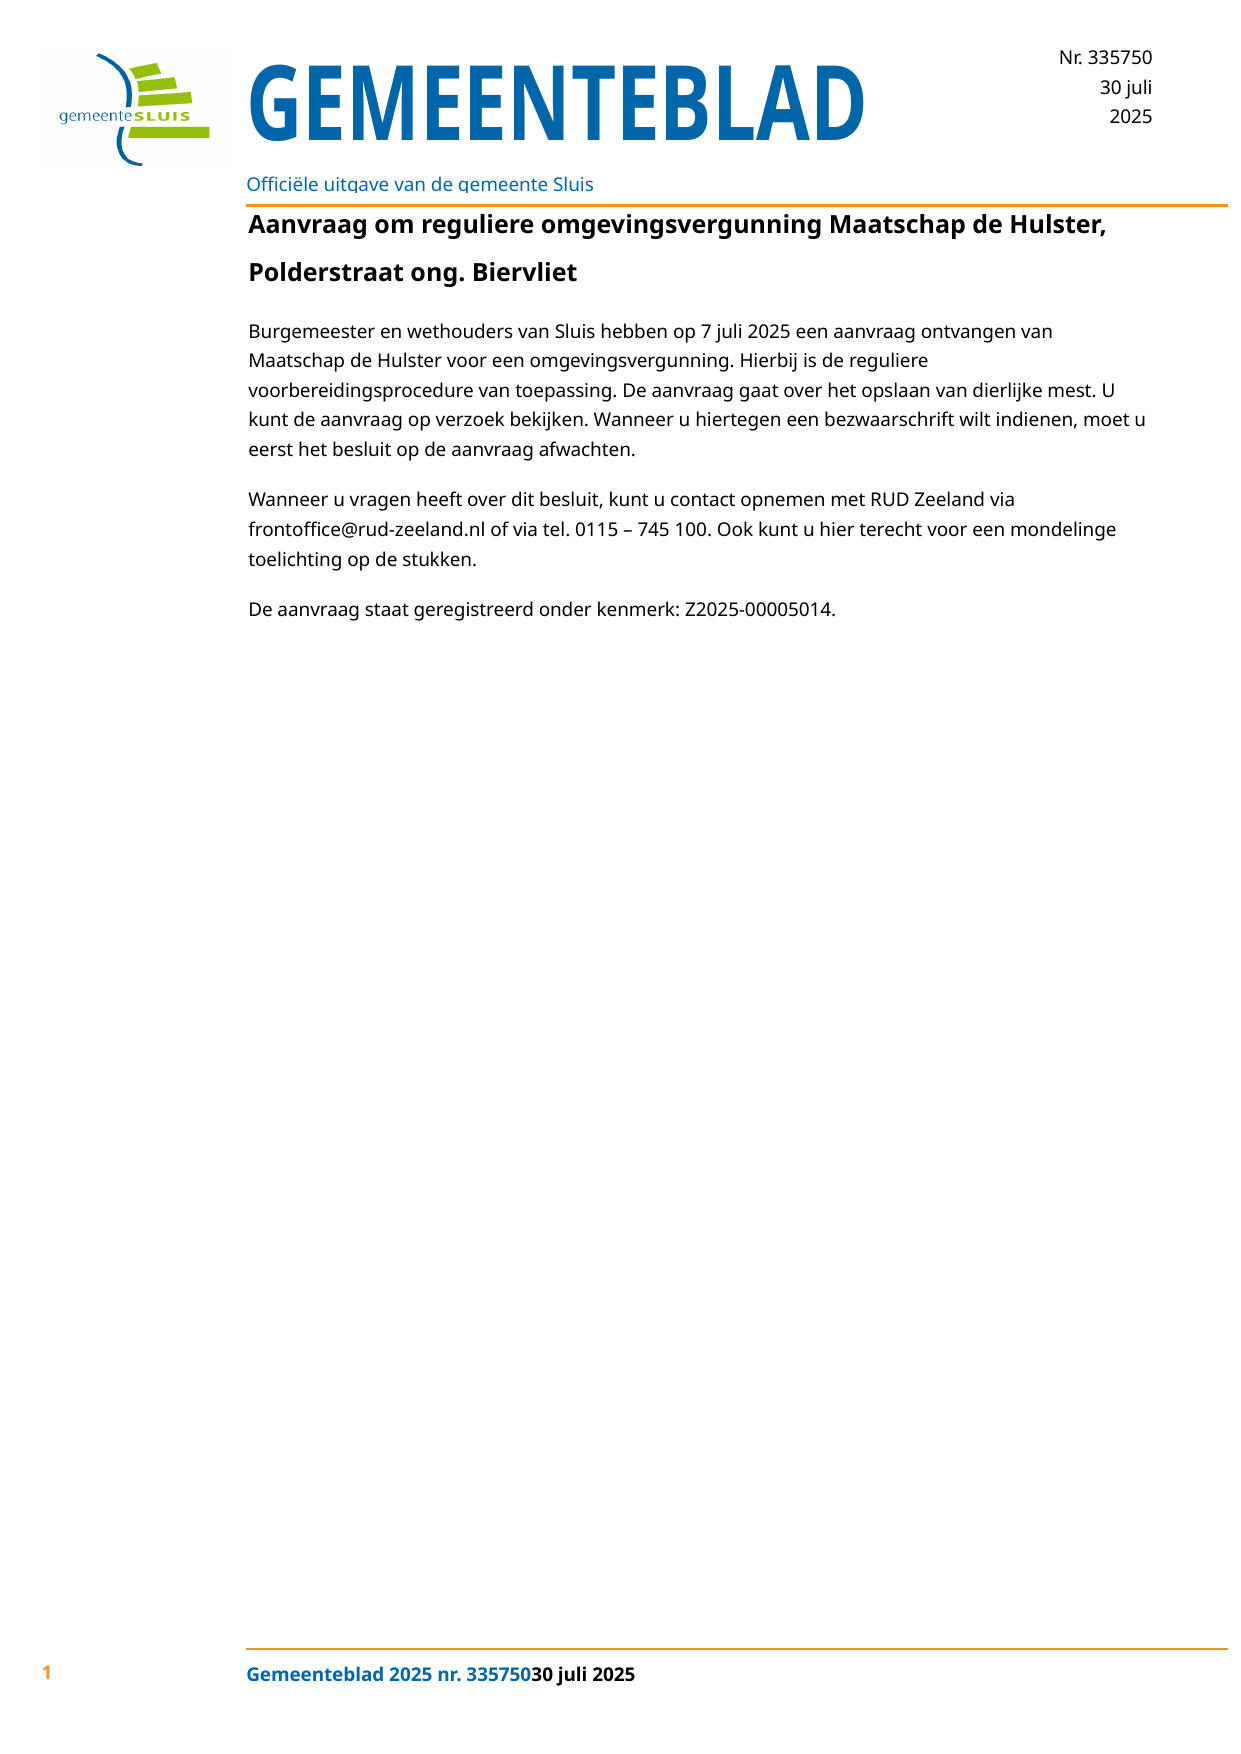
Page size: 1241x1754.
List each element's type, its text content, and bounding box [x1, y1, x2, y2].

picture [41, 47, 231, 172]
text Wanneer u vragen heeft over dit besluit, kunt u contact opnemen met RUD Zeeland via frontoffice@rud-zeeland.nl of via tel. 0115 – 745 100. Ook kunt u hier terecht voor een mondelinge toelichting op de stukken. [248, 487, 1152, 572]
text Aanvraag om reguliere omgevingsvergunning Maatschap de Hulster, Polderstraat ong. Biervliet [248, 207, 1152, 288]
text Burgemeester en wethouders van Sluis hebben op 7 juli 2025 een aanvraag ontvangen van Maatschap de Hulster voor een omgevingsvergunning. Hierbij is de reguliere voorbereidingsprocedure van toepassing. De aanvraag gaat over het opslaan van dierlijke mest. U kunt de aanvraag op verzoek bekijken. Wanneer u hiertegen een bezwaarschrift wilt indienen, moet u eerst het besluit op de aanvraag afwachten. [248, 318, 1152, 462]
text De aanvraag staat geregistreerd onder kenmerk: Z2025-00005014. [248, 596, 1152, 622]
